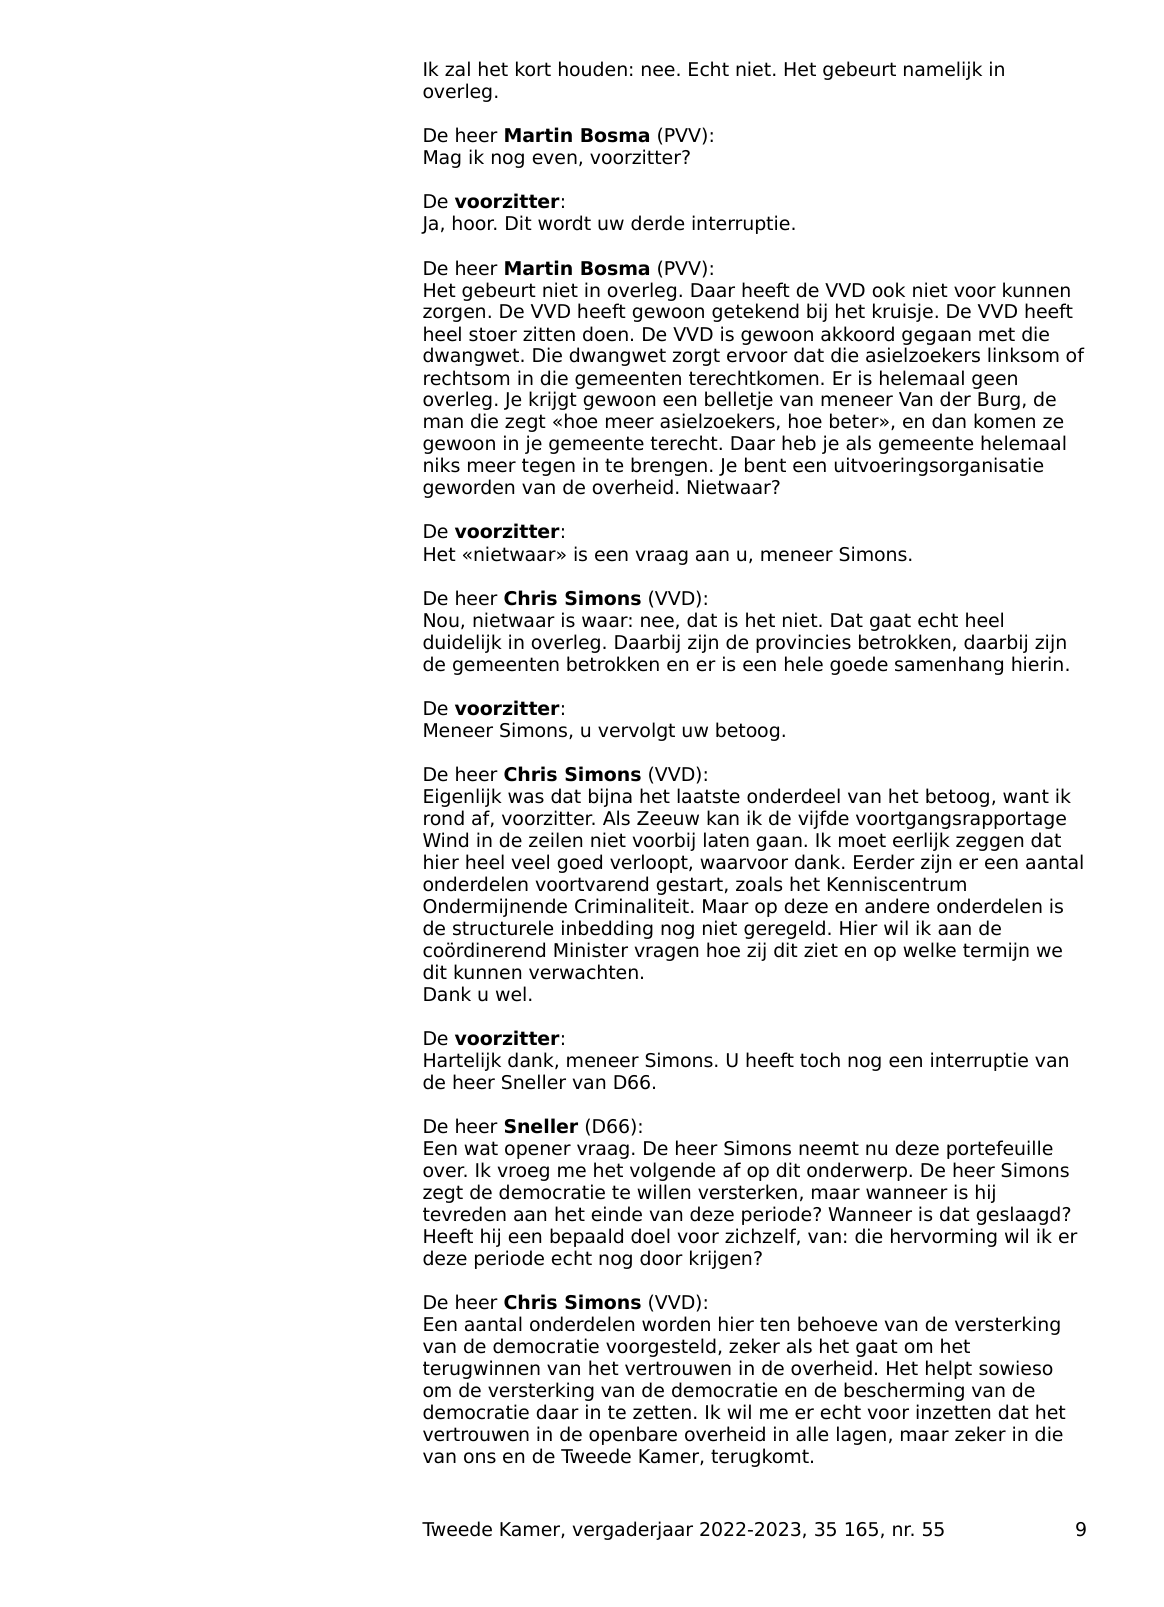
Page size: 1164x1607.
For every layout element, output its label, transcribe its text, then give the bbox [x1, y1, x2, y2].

text Een wat opener vraag. De heer Simons neemt nu deze portefeuille over. Ik vroeg me het volgende af op dit onderwerp. De heer Simons zegt de democratie te willen versterken, maar wanneer is hij tevreden aan het einde van deze periode? Wanneer is dat geslaagd? Heeft hij een bepaald doel voor zichzelf, van: die hervorming wil ik er deze periode echt nog door krijgen? [422, 1138, 1087, 1270]
text De voorzitter: [422, 698, 1087, 720]
text Meneer Simons, u vervolgt uw betoog. [422, 720, 1087, 742]
text Nou, nietwaar is waar: nee, dat is het niet. Dat gaat echt heel duidelijk in overleg. Daarbij zijn de provincies betrokken, daarbij zijn de gemeenten betrokken en er is een hele goede samenhang hierin. [422, 609, 1087, 676]
text De voorzitter: [422, 1028, 1087, 1050]
text Mag ik nog even, voorzitter? [422, 147, 1087, 169]
text De heer Chris Simons (VVD): [422, 588, 1087, 609]
text De heer Martin Bosma (PVV): [422, 125, 1087, 147]
text De heer Chris Simons (VVD): [422, 764, 1087, 786]
text De voorzitter: [422, 191, 1087, 213]
text Het gebeurt niet in overleg. Daar heeft de VVD ook niet voor kunnen zorgen. De VVD heeft gewoon getekend bij het kruisje. De VVD heeft heel stoer zitten doen. De VVD is gewoon akkoord gegaan met die dwangwet. Die dwangwet zorgt ervoor dat die asielzoekers linksom of rechtsom in die gemeenten terechtkomen. Er is helemaal geen overleg. Je krijgt gewoon een belletje van meneer Van der Burg, de man die zegt «hoe meer asielzoekers, hoe beter», en dan komen ze gewoon in je gemeente terecht. Daar heb je als gemeente helemaal niks meer tegen in te brengen. Je bent een uitvoeringsorganisatie geworden van de overheid. Nietwaar? [422, 279, 1087, 499]
text Het «nietwaar» is een vraag aan u, meneer Simons. [422, 543, 1087, 565]
text De heer Sneller (D66): [422, 1116, 1087, 1138]
text De heer Martin Bosma (PVV): [422, 257, 1087, 279]
text Een aantal onderdelen worden hier ten behoeve van de versterking van de democratie voorgesteld, zeker als het gaat om het terugwinnen van het vertrouwen in de overheid. Het helpt sowieso om de versterking van de democratie en de bescherming van de democratie daar in te zetten. Ik wil me er echt voor inzetten dat het vertrouwen in de openbare overheid in alle lagen, maar zeker in die van ons en de Tweede Kamer, terugkomt. [422, 1314, 1087, 1468]
text Hartelijk dank, meneer Simons. U heeft toch nog een interruptie van de heer Sneller van D66. [422, 1050, 1087, 1094]
text De voorzitter: [422, 521, 1087, 543]
text Ja, hoor. Dit wordt uw derde interruptie. [422, 213, 1087, 235]
text Eigenlijk was dat bijna het laatste onderdeel van het betoog, want ik rond af, voorzitter. Als Zeeuw kan ik de vijfde voortgangsrapportage Wind in de zeilen niet voorbij laten gaan. Ik moet eerlijk zeggen dat hier heel veel goed verloopt, waarvoor dank. Eerder zijn er een aantal onderdelen voortvarend gestart, zoals het Kenniscentrum Ondermijnende Criminaliteit. Maar op deze en andere onderdelen is de structurele inbedding nog niet geregeld. Hier wil ik aan de coördinerend Minister vragen hoe zij dit ziet en op welke termijn we dit kunnen verwachten. [422, 786, 1087, 984]
text Dank u wel. [422, 984, 1087, 1006]
text Ik zal het kort houden: nee. Echt niet. Het gebeurt namelijk in overleg. [422, 59, 1087, 103]
text De heer Chris Simons (VVD): [422, 1292, 1087, 1314]
